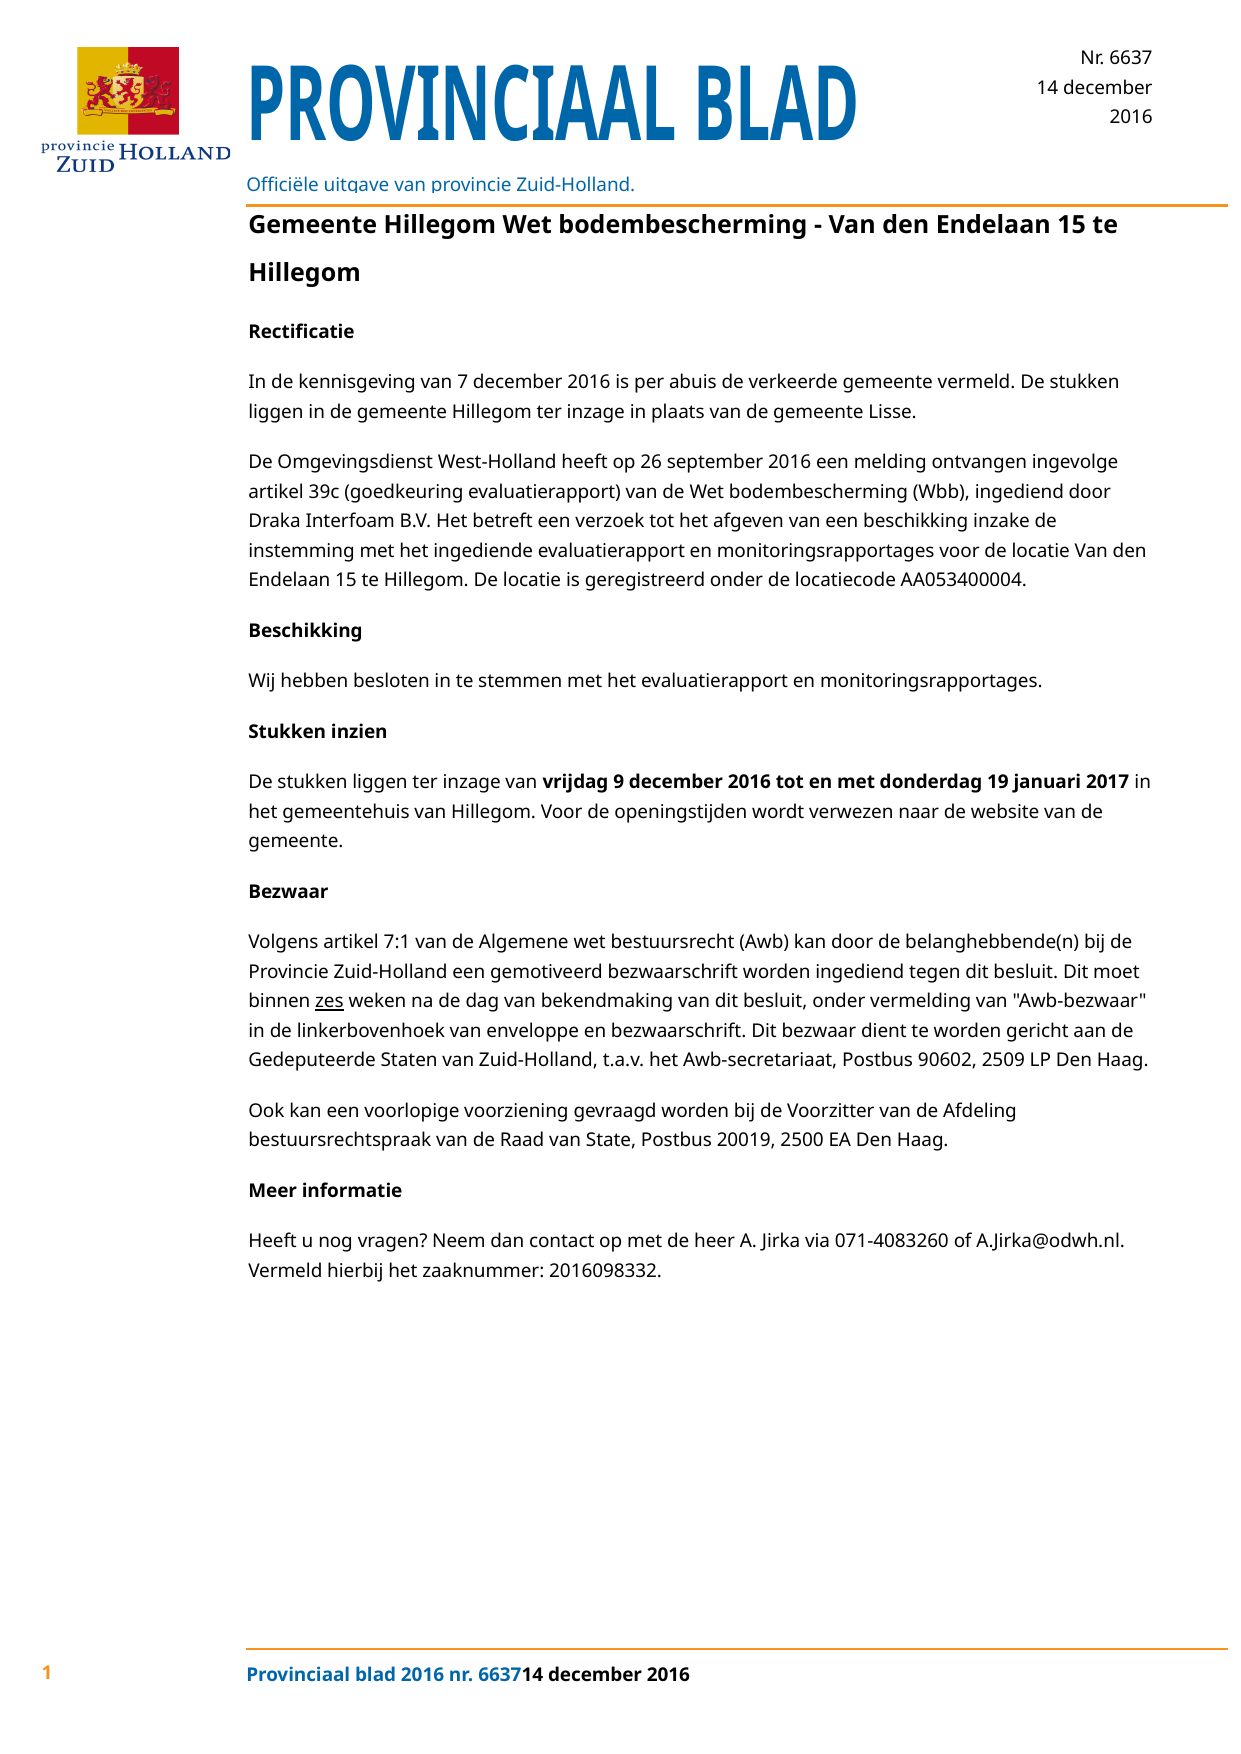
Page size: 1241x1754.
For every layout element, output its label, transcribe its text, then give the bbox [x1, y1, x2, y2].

text Heeft u nog vragen? Neem dan contact op met de heer A. Jirka via 071-4083260 of A.Jirka@odwh.nl. Vermeld hierbij het zaaknummer: 2016098332. [248, 1227, 1152, 1283]
text De Omgevingsdienst West-Holland heeft op 26 september 2016 een melding ontvangen ingevolge artikel 39c (goedkeuring evaluatierapport) van de Wet bodembescherming (Wbb), ingediend door Draka Interfoam B.V. Het betreft een verzoek tot het afgeven van een beschikking inzake de instemming met het ingediende evaluatierapport en monitoringsrapportages voor de locatie Van den Endelaan 15 te Hillegom. De locatie is geregistreerd onder de locatiecode AA053400004. [248, 448, 1152, 592]
text Rectificatie [248, 318, 1152, 344]
text Beschikking [248, 617, 1152, 643]
text Ook kan een voorlopige voorziening gevraagd worden bij de Voorzitter van de Afdeling bestuursrechtspraak van de Raad van State, Postbus 20019, 2500 EA Den Haag. [248, 1097, 1152, 1152]
text In de kennisgeving van 7 december 2016 is per abuis de verkeerde gemeente vermeld. De stukken liggen in de gemeente Hillegom ter inzage in plaats van de gemeente Lisse. [248, 368, 1152, 424]
text Gemeente Hillegom Wet bodembescherming - Van den Endelaan 15 te Hillegom [248, 207, 1152, 288]
text Stukken inzien [248, 718, 1152, 744]
text Meer informatie [248, 1177, 1152, 1203]
text De stukken liggen ter inzage van vrijdag 9 december 2016 tot en met donderdag 19 januari 2017 in het gemeentehuis van Hillegom. Voor de openingstijden wordt verwezen naar de website van de gemeente. [248, 768, 1152, 853]
picture [41, 47, 231, 172]
text Wij hebben besloten in te stemmen met het evaluatierapport en monitoringsrapportages. [248, 667, 1152, 693]
text Bezwaar [248, 878, 1152, 904]
text Volgens artikel 7:1 van de Algemene wet bestuursrecht (Awb) kan door de belanghebbende(n) bij de Provincie Zuid-Holland een gemotiveerd bezwaarschrift worden ingediend tegen dit besluit. Dit moet binnen zes weken na de dag van bekendmaking van dit besluit, onder vermelding van "Awb-bezwaar" in de linkerbovenhoek van enveloppe en bezwaarschrift. Dit bezwaar dient te worden gericht aan de Gedeputeerde Staten van Zuid-Holland, t.a.v. het Awb-secretariaat, Postbus 90602, 2509 LP Den Haag. [248, 928, 1152, 1072]
